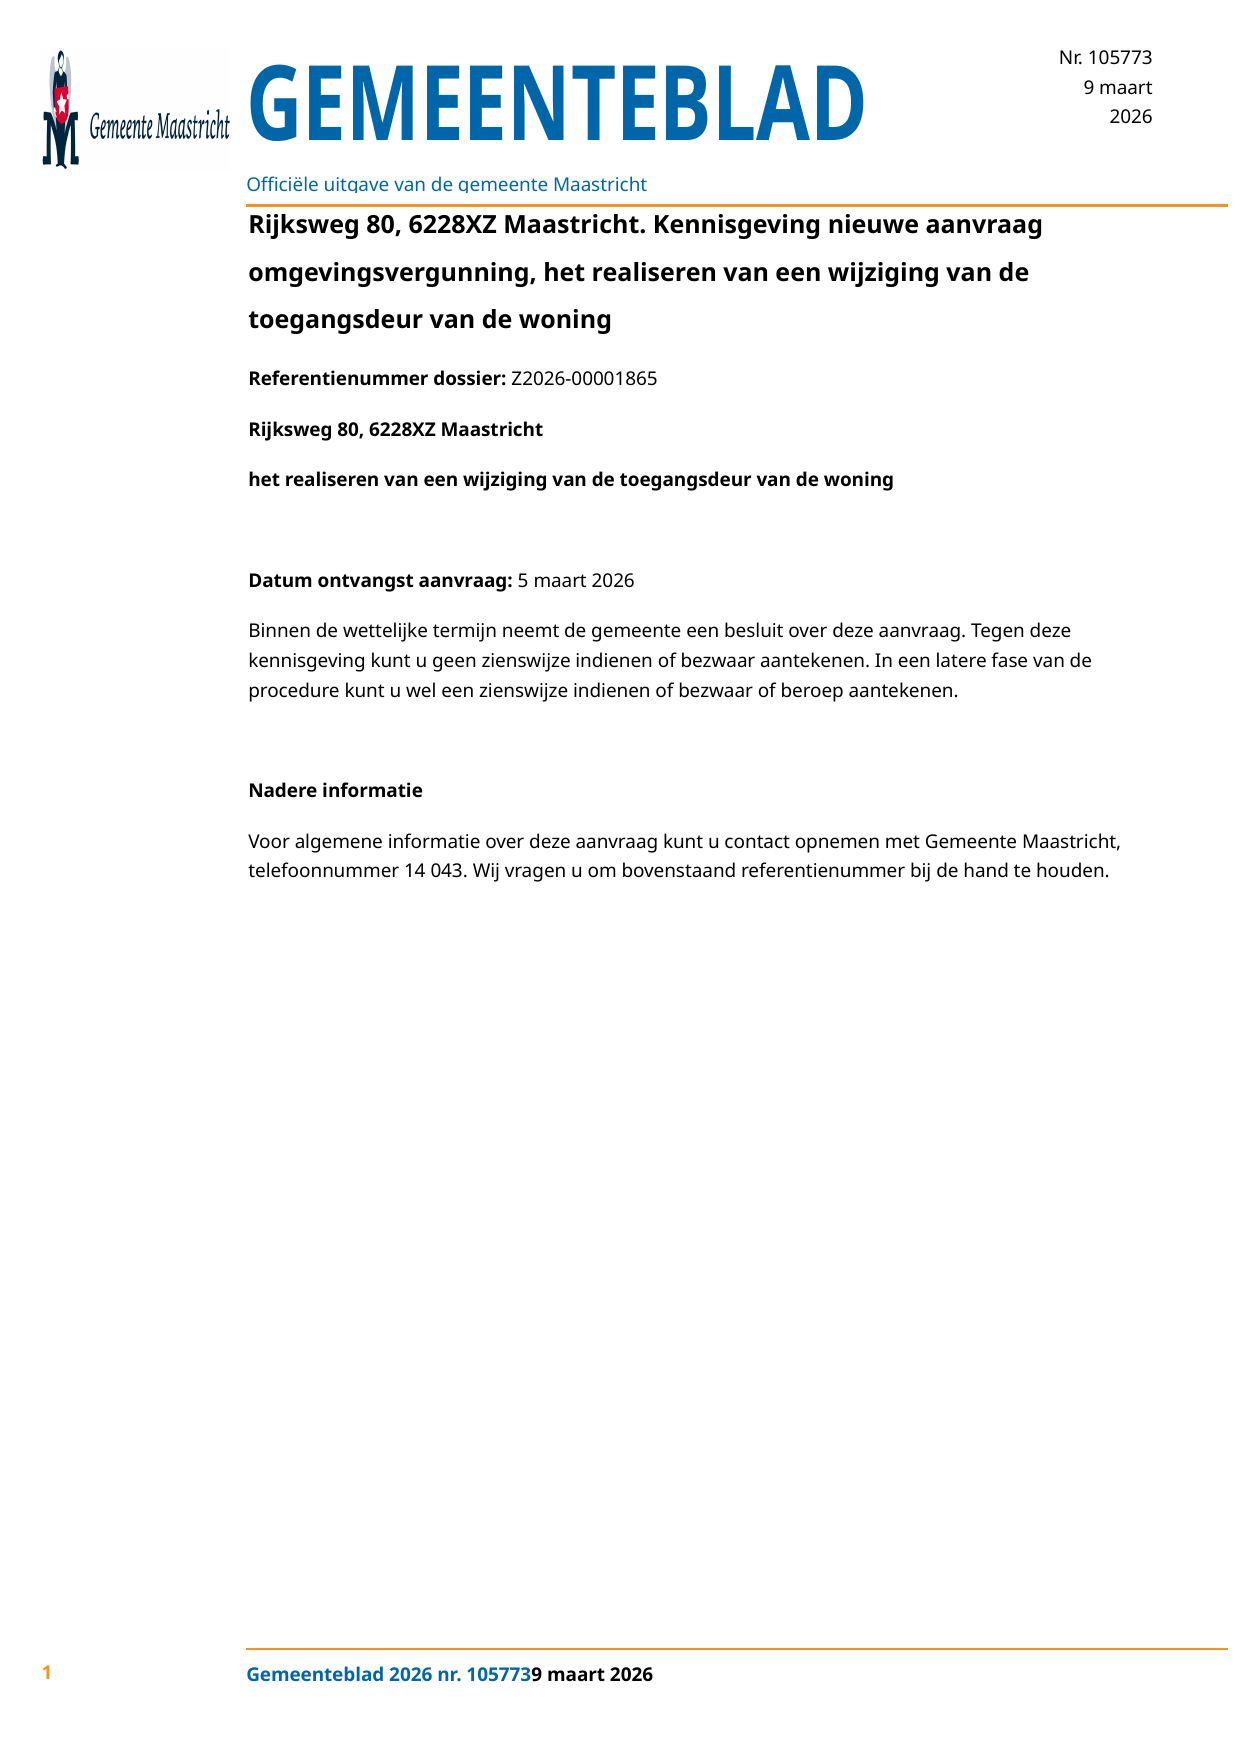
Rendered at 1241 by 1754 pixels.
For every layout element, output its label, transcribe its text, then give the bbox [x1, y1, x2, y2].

text Rijksweg 80, 6228XZ Maastricht [248, 416, 1152, 442]
text Binnen de wettelijke termijn neemt de gemeente een besluit over deze aanvraag. Tegen deze kennisgeving kunt u geen zienswijze indienen of bezwaar aantekenen. In een latere fase van de procedure kunt u wel een zienswijze indienen of bezwaar of beroep aantekenen. [248, 618, 1152, 702]
text Referentienummer dossier: Z2026-00001865 [248, 366, 1152, 391]
picture [41, 47, 231, 172]
text Voor algemene informatie over deze aanvraag kunt u contact opnemen met Gemeente Maastricht, telefoonnummer 14 043. Wij vragen u om bovenstaand referentienummer bij de hand te houden. [248, 828, 1152, 883]
text Datum ontvangst aanvraag: 5 maart 2026 [248, 567, 1152, 593]
text het realiseren van een wijziging van de toegangsdeur van de woning [248, 466, 1152, 492]
text Rijksweg 80, 6228XZ Maastricht. Kennisgeving nieuwe aanvraag omgevingsvergunning, het realiseren van een wijziging van de toegangsdeur van de woning [248, 207, 1152, 336]
text Nadere informatie [248, 778, 1152, 803]
